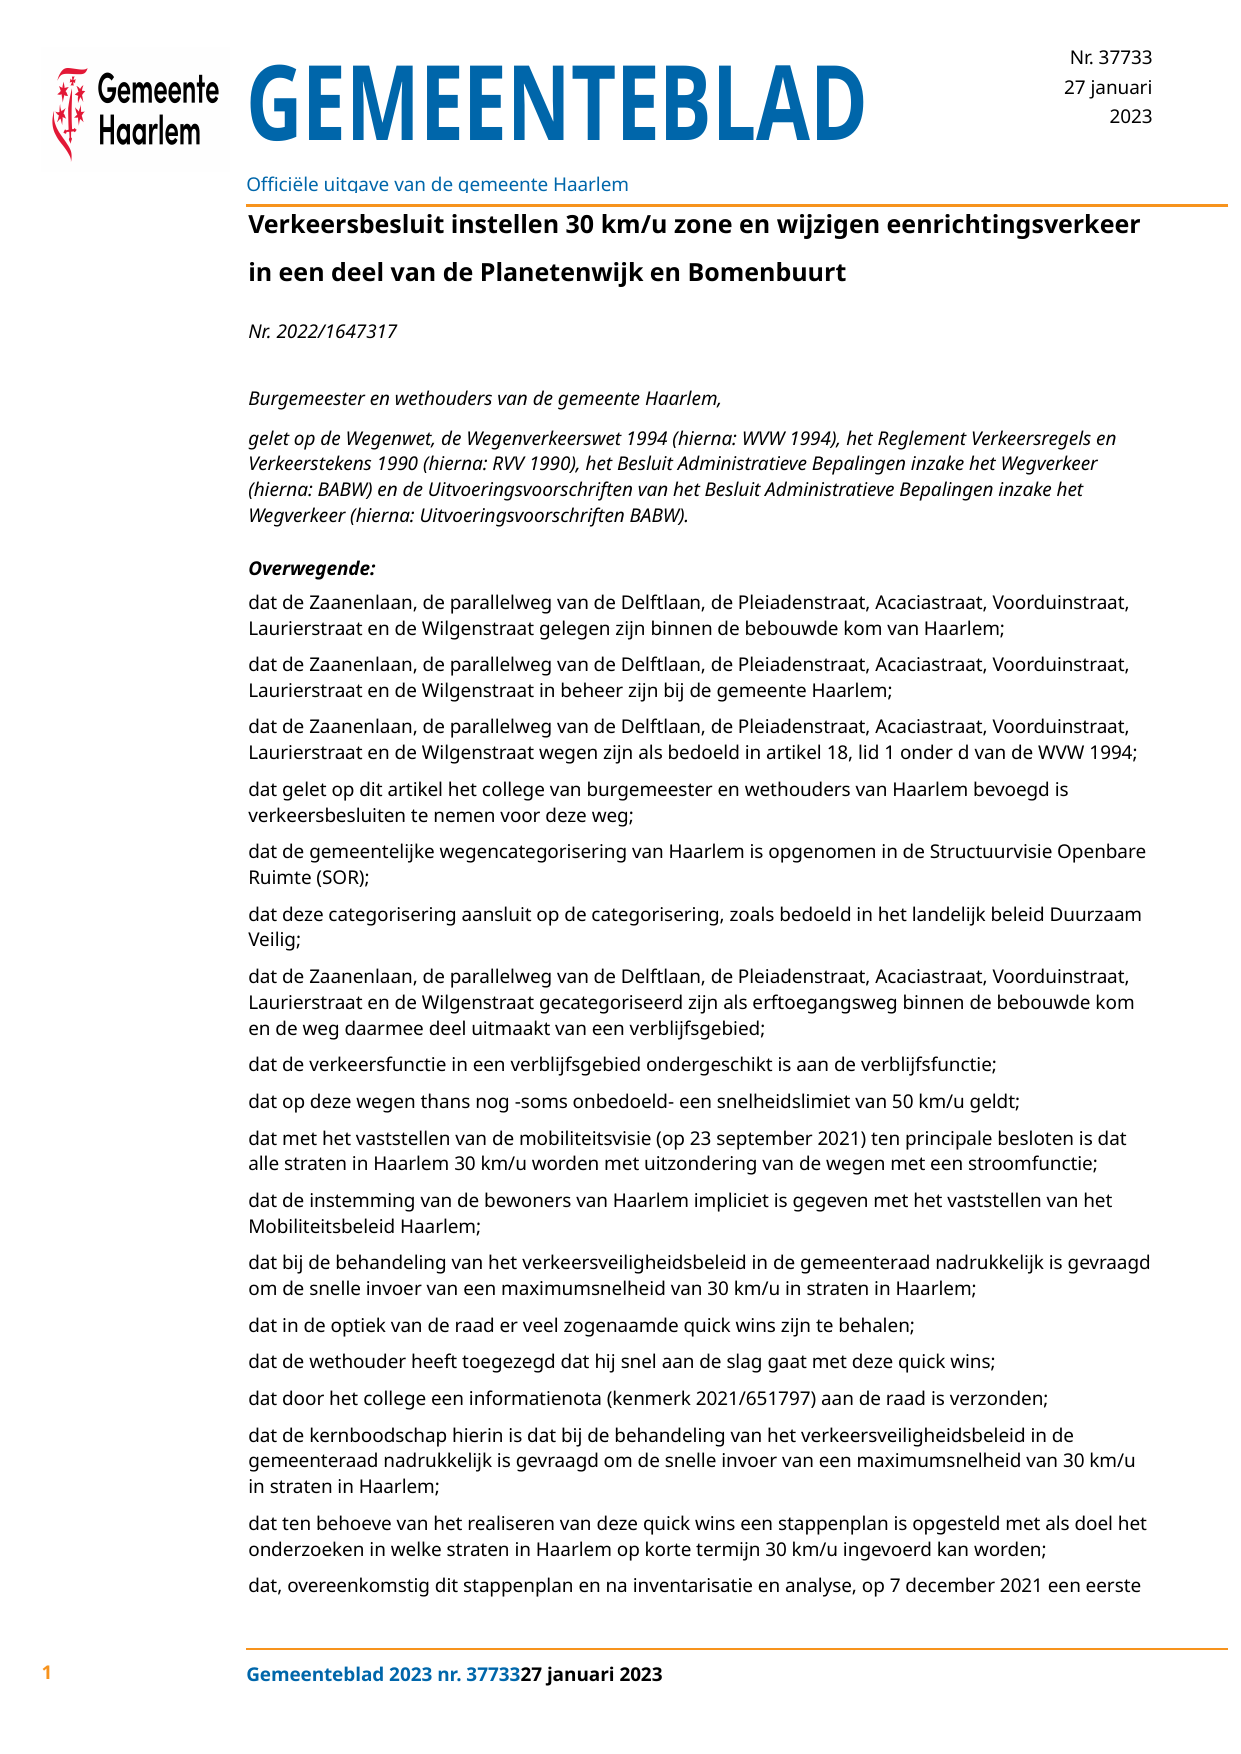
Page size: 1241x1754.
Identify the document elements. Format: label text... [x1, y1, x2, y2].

text dat de Zaanenlaan, de parallelweg van de Delftlaan, de Pleiadenstraat, Acaciastraat, Voorduinstraat, Laurierstraat en de Wilgenstraat in beheer zijn bij de gemeente Haarlem; [248, 651, 1152, 703]
text dat in de optiek van de raad er veel zogenaamde quick wins zijn te behalen; [248, 1312, 1152, 1338]
text dat de Zaanenlaan, de parallelweg van de Delftlaan, de Pleiadenstraat, Acaciastraat, Voorduinstraat, Laurierstraat en de Wilgenstraat gelegen zijn binnen de bebouwde kom van Haarlem; [248, 589, 1152, 640]
text dat op deze wegen thans nog -soms onbedoeld- een snelheidslimiet van 50 km/u geldt; [248, 1088, 1152, 1114]
text dat de Zaanenlaan, de parallelweg van de Delftlaan, de Pleiadenstraat, Acaciastraat, Voorduinstraat, Laurierstraat en de Wilgenstraat gecategoriseerd zijn als erftoegangsweg binnen de bebouwde kom en de weg daarmee deel uitmaakt van een verblijfsgebied; [248, 963, 1152, 1041]
text dat bij de behandeling van het verkeersveiligheidsbeleid in de gemeenteraad nadrukkelijk is gevraagd om de snelle invoer van een maximumsnelheid van 30 km/u in straten in Haarlem; [248, 1249, 1152, 1301]
text Nr. 2022/1647317 [248, 318, 1152, 344]
text Burgemeester en wethouders van de gemeente Haarlem, [248, 386, 1152, 411]
text dat de gemeentelijke wegencategorisering van Haarlem is opgenomen in de Structuurvisie Openbare Ruimte (SOR); [248, 838, 1152, 890]
text gelet op de Wegenwet, de Wegenverkeerswet 1994 (hierna: WVW 1994), het Reglement Verkeersregels en Verkeerstekens 1990 (hierna: RVV 1990), het Besluit Administratieve Bepalingen inzake het Wegverkeer (hierna: BABW) en de Uitvoeringsvoorschriften van het Besluit Administratieve Bepalingen inzake het Wegverkeer (hierna: Uitvoeringsvoorschriften BABW). [248, 425, 1152, 528]
text Overwegende: [248, 555, 1152, 581]
text dat deze categorisering aansluit op de categorisering, zoals bedoeld in het landelijk beleid Duurzaam Veilig; [248, 901, 1152, 952]
text dat de verkeersfunctie in een verblijfsgebied ondergeschikt is aan de verblijfsfunctie; [248, 1051, 1152, 1077]
text dat met het vaststellen van de mobiliteitsvisie (op 23 september 2021) ten principale besloten is dat alle straten in Haarlem 30 km/u worden met uitzondering van de wegen met een stroomfunctie; [248, 1125, 1152, 1176]
text dat de Zaanenlaan, de parallelweg van de Delftlaan, de Pleiadenstraat, Acaciastraat, Voorduinstraat, Laurierstraat en de Wilgenstraat wegen zijn als bedoeld in artikel 18, lid 1 onder d van de WVW 1994; [248, 714, 1152, 765]
text dat de kernboodschap hierin is dat bij de behandeling van het verkeersveiligheidsbeleid in de gemeenteraad nadrukkelijk is gevraagd om de snelle invoer van een maximumsnelheid van 30 km/u in straten in Haarlem; [248, 1422, 1152, 1499]
text dat door het college een informatienota (kenmerk 2021/651797) aan de raad is verzonden; [248, 1385, 1152, 1411]
text dat ten behoeve van het realiseren van deze quick wins een stappenplan is opgesteld met als doel het onderzoeken in welke straten in Haarlem op korte termijn 30 km/u ingevoerd kan worden; [248, 1510, 1152, 1562]
text dat gelet op dit artikel het college van burgemeester en wethouders van Haarlem bevoegd is verkeersbesluiten te nemen voor deze weg; [248, 776, 1152, 828]
text dat, overeenkomstig dit stappenplan en na inventarisatie en analyse, op 7 december 2021 een eerste [248, 1572, 1152, 1598]
text dat de instemming van de bewoners van Haarlem impliciet is gegeven met het vaststellen van het Mobiliteitsbeleid Haarlem; [248, 1187, 1152, 1239]
picture [41, 47, 231, 172]
text dat de wethouder heeft toegezegd dat hij snel aan de slag gaat met deze quick wins; [248, 1349, 1152, 1374]
text Verkeersbesluit instellen 30 km/u zone en wijzigen eenrichtingsverkeer in een deel van de Planetenwijk en Bomenbuurt [248, 207, 1152, 288]
